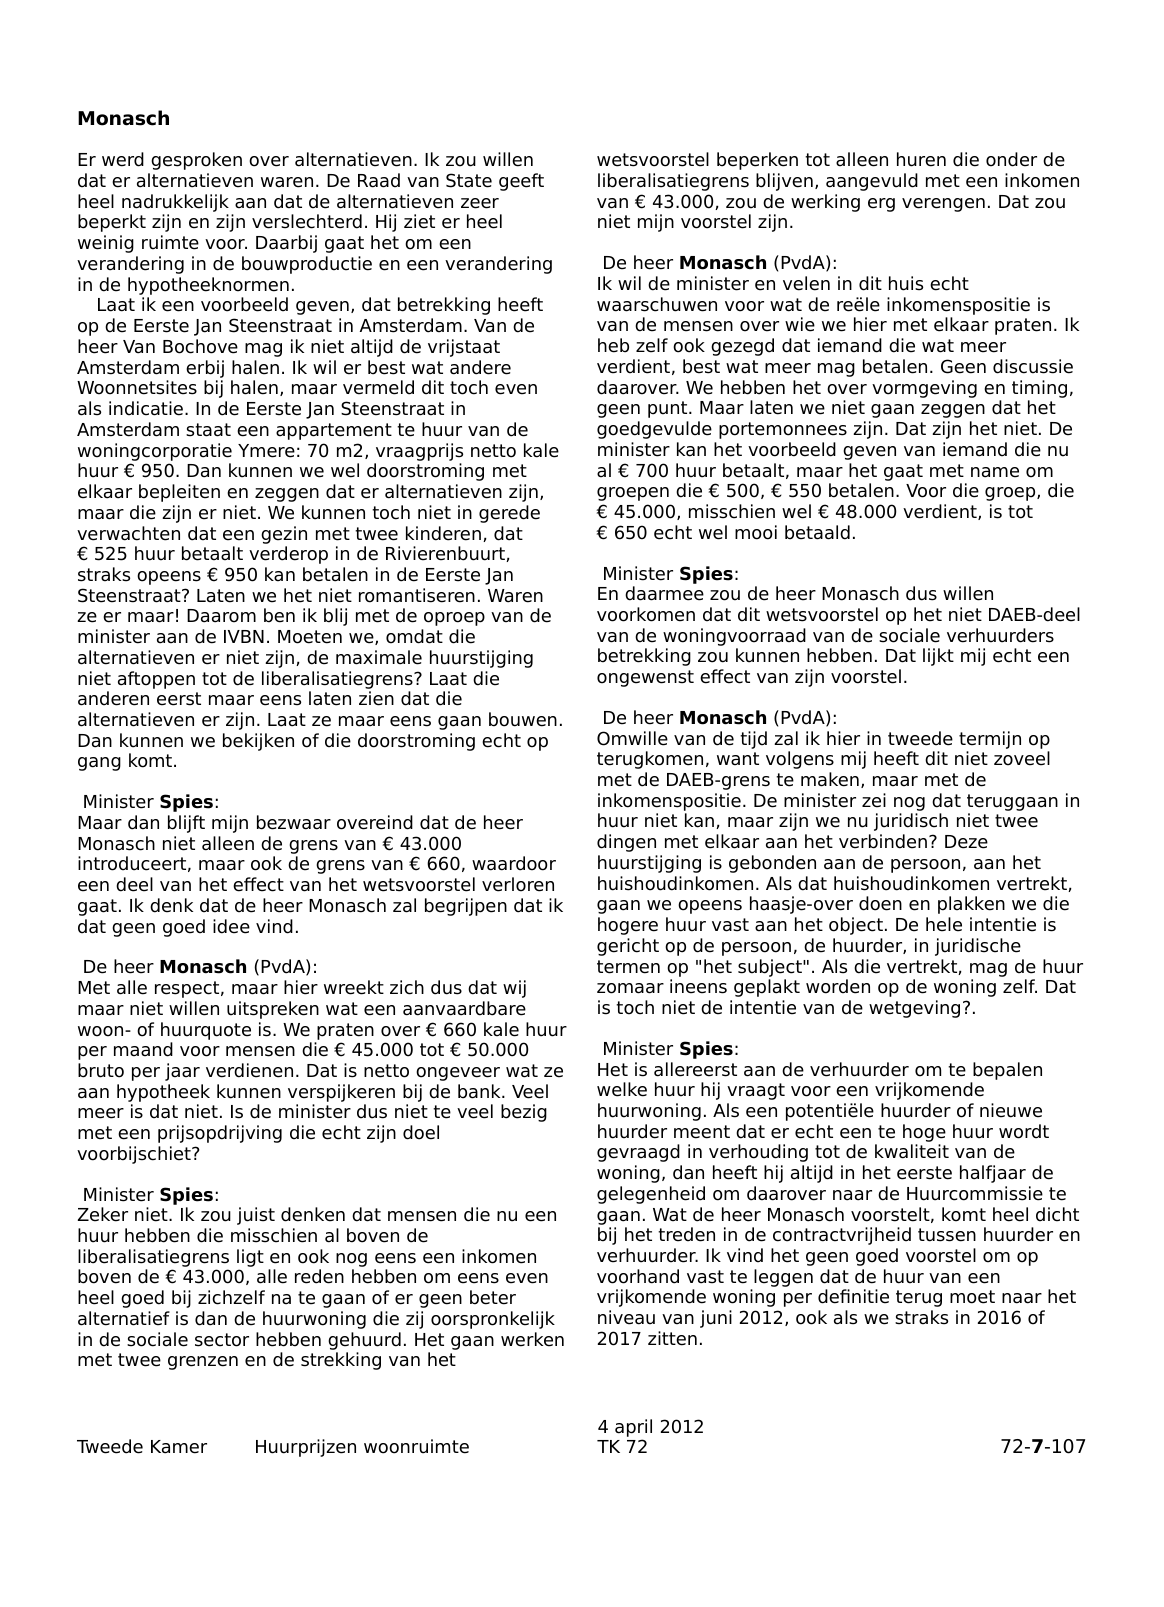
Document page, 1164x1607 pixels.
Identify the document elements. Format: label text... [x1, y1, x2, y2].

text Minister Spies: [77, 1184, 567, 1205]
text Laat ik een voorbeeld geven, dat betrekking heeft op de Eerste Jan Steenstraat in Amsterdam. Van de heer Van Bochove mag ik niet altijd de vrijstaat Amsterdam erbij halen. Ik wil er best wat andere Woonnetsites bij halen, maar vermeld dit toch even als indicatie. In de Eerste Jan Steenstraat in Amsterdam staat een appartement te huur van de woningcorporatie Ymere: 70 m2, vraagprijs netto kale huur € 950. Dan kunnen we wel doorstroming met elkaar bepleiten en zeggen dat er alternatieven zijn, maar die zijn er niet. We kunnen toch niet in gerede verwachten dat een gezin met twee kinderen, dat € 525 huur betaalt verderop in de Rivierenbuurt, straks opeens € 950 kan betalen in de Eerste Jan Steenstraat? Laten we het niet romantiseren. Waren ze er maar! Daarom ben ik blij met de oproep van de minister aan de IVBN. Moeten we, omdat die alternatieven er niet zijn, de maximale huurstijging niet aftoppen tot de liberalisatiegrens? Laat die anderen eerst maar eens laten zien dat die alternatieven er zijn. Laat ze maar eens gaan bouwen. Dan kunnen we bekijken of die doorstroming echt op gang komt. [77, 295, 567, 772]
text Zeker niet. Ik zou juist denken dat mensen die nu een huur hebben die misschien al boven de liberalisatiegrens ligt en ook nog eens een inkomen boven de € 43.000, alle reden hebben om eens even heel goed bij zichzelf na te gaan of er geen beter alternatief is dan de huurwoning die zij oorspronkelijk in de sociale sector hebben gehuurd. Het gaan werken met twee grenzen en de strekking van het [77, 1205, 567, 1371]
text Er werd gesproken over alternatieven. Ik zou willen dat er alternatieven waren. De Raad van State geeft heel nadrukkelijk aan dat de alternatieven zeer beperkt zijn en zijn verslechterd. Hij ziet er heel weinig ruimte voor. Daarbij gaat het om een verandering in de bouwproductie en een verandering in de hypotheeknormen. [77, 150, 567, 295]
text wetsvoorstel beperken tot alleen huren die onder de liberalisatiegrens blijven, aangevuld met een inkomen van € 43.000, zou de werking erg verengen. Dat zou niet mijn voorstel zijn. [596, 150, 1087, 233]
text En daarmee zou de heer Monasch dus willen voorkomen dat dit wetsvoorstel op het niet DAEB-deel van de woningvoorraad van de sociale verhuurders betrekking zou kunnen hebben. Dat lijkt mij echt een ongewenst effect van zijn voorstel. [596, 584, 1087, 688]
text De heer Monasch (PvdA): [77, 957, 567, 978]
text De heer Monasch (PvdA): [596, 708, 1087, 728]
text Ik wil de minister en velen in dit huis echt waarschuwen voor wat de reële inkomenspositie is van de mensen over wie we hier met elkaar praten. Ik heb zelf ook gezegd dat iemand die wat meer verdient, best wat meer mag betalen. Geen discussie daarover. We hebben het over vormgeving en timing, geen punt. Maar laten we niet gaan zeggen dat het goedgevulde portemonnees zijn. Dat zijn het niet. De minister kan het voorbeeld geven van iemand die nu al € 700 huur betaalt, maar het gaat met name om groepen die € 500, € 550 betalen. Voor die groep, die € 45.000, misschien wel € 48.000 verdient, is tot € 650 echt wel mooi betaald. [596, 274, 1087, 543]
text Met alle respect, maar hier wreekt zich dus dat wij maar niet willen uitspreken wat een aanvaardbare woon- of huurquote is. We praten over € 660 kale huur per maand voor mensen die € 45.000 tot € 50.000 bruto per jaar verdienen. Dat is netto ongeveer wat ze aan hypotheek kunnen verspijkeren bij de bank. Veel meer is dat niet. Is de minister dus niet te veel bezig met een prijsopdrijving die echt zijn doel voorbijschiet? [77, 978, 567, 1164]
text Omwille van de tijd zal ik hier in tweede termijn op terugkomen, want volgens mij heeft dit niet zoveel met de DAEB-grens te maken, maar met de inkomenspositie. De minister zei nog dat teruggaan in huur niet kan, maar zijn we nu juridisch niet twee dingen met elkaar aan het verbinden? Deze huurstijging is gebonden aan de persoon, aan het huishoudinkomen. Als dat huishoudinkomen vertrekt, gaan we opeens haasje-over doen en plakken we die hogere huur vast aan het object. De hele intentie is gericht op de persoon, de huurder, in juridische termen op "het subject". Als die vertrekt, mag de huur zomaar ineens geplakt worden op de woning zelf. Dat is toch niet de intentie van de wetgeving?. [596, 728, 1087, 1019]
text Minister Spies: [596, 563, 1087, 584]
text Maar dan blijft mijn bezwaar overeind dat de heer Monasch niet alleen de grens van € 43.000 introduceert, maar ook de grens van € 660, waardoor een deel van het effect van het wetsvoorstel verloren gaat. Ik denk dat de heer Monasch zal begrijpen dat ik dat geen goed idee vind. [77, 813, 567, 937]
text Het is allereerst aan de verhuurder om te bepalen welke huur hij vraagt voor een vrijkomende huurwoning. Als een potentiële huurder of nieuwe huurder meent dat er echt een te hoge huur wordt gevraagd in verhouding tot de kwaliteit van de woning, dan heeft hij altijd in het eerste halfjaar de gelegenheid om daarover naar de Huurcommissie te gaan. Wat de heer Monasch voorstelt, komt heel dicht bij het treden in de contractvrijheid tussen huurder en verhuurder. Ik vind het geen goed voorstel om op voorhand vast te leggen dat de huur van een vrijkomende woning per definitie terug moet naar het niveau van juni 2012, ook als we straks in 2016 of 2017 zitten. [596, 1059, 1087, 1349]
text De heer Monasch (PvdA): [596, 253, 1087, 274]
text Minister Spies: [596, 1039, 1087, 1059]
text Minister Spies: [77, 792, 567, 813]
